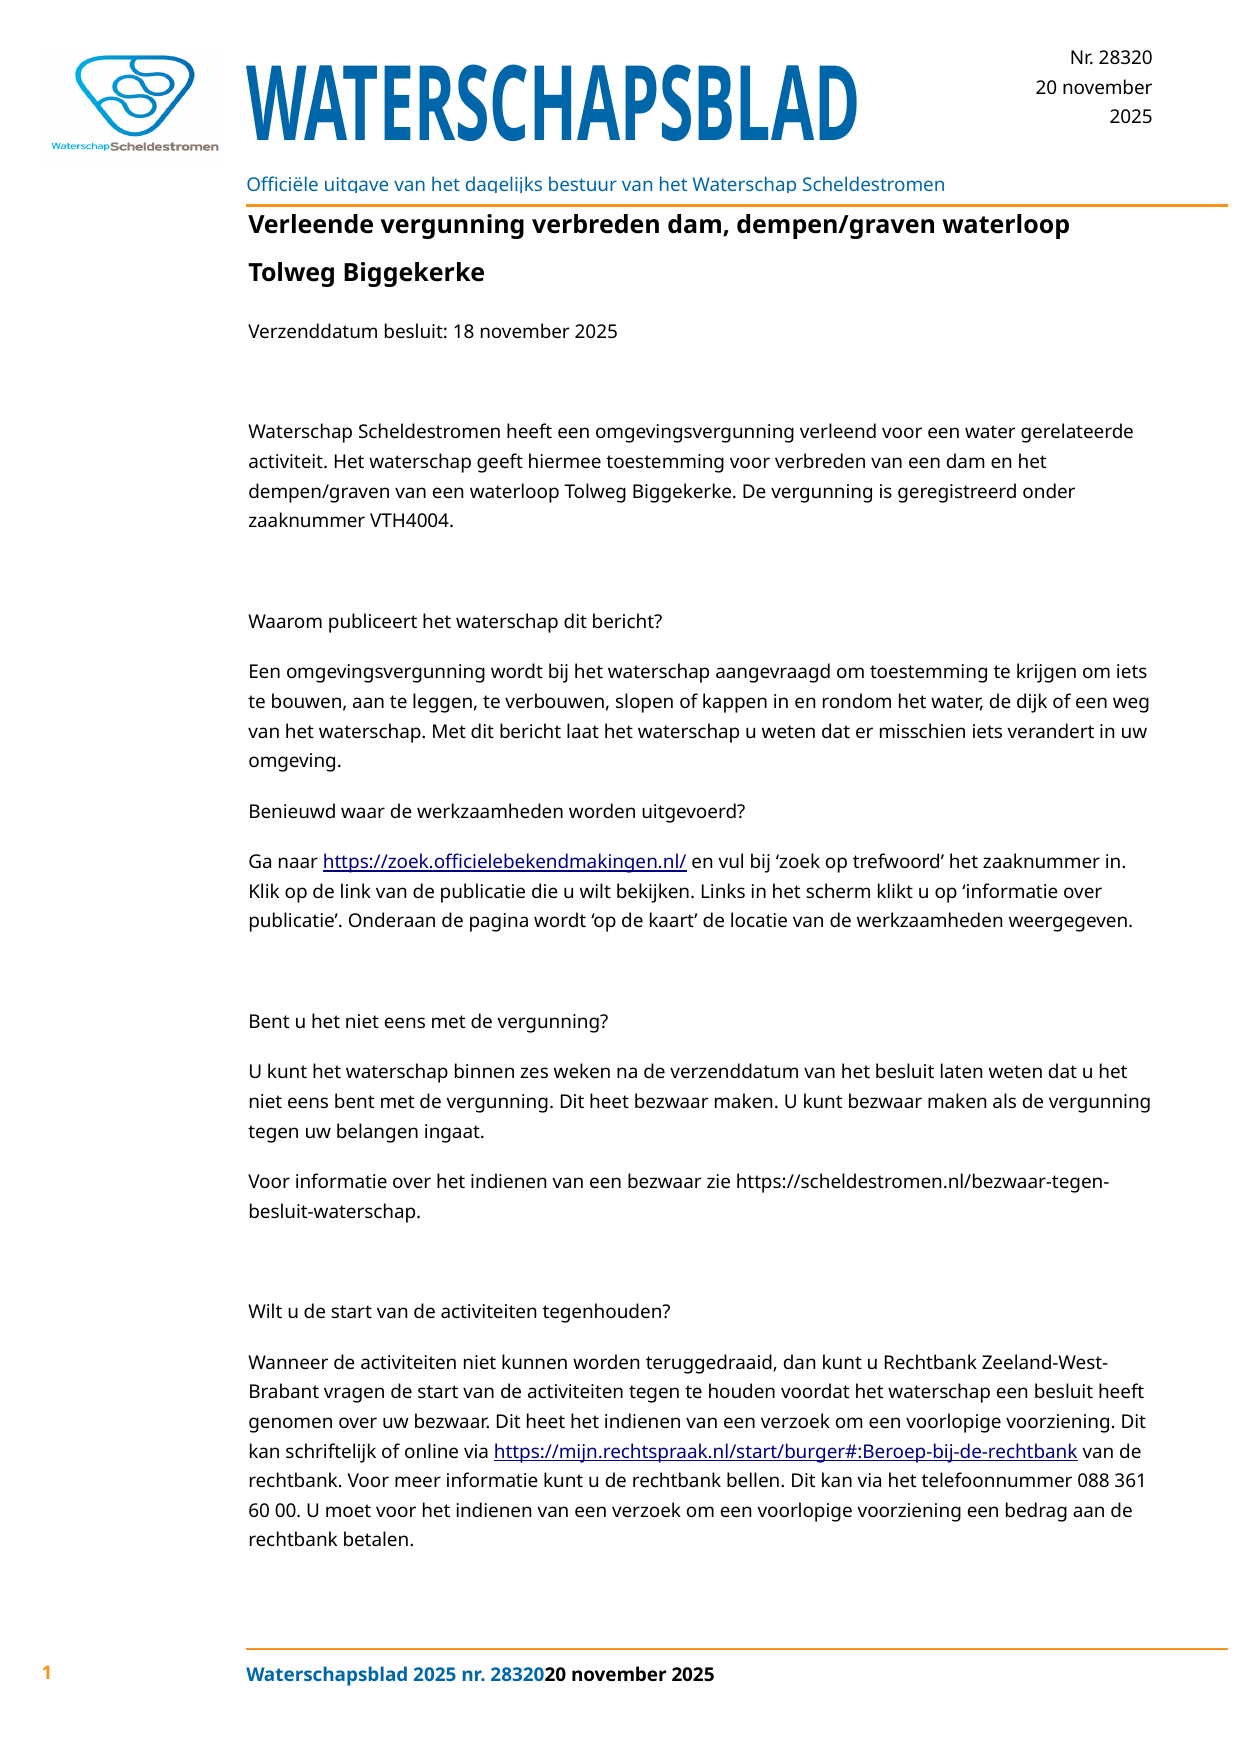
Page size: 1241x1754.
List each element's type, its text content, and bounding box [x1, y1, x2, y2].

text Ga naar https://zoek.officielebekendmakingen.nl/ en vul bij ‘zoek op trefwoord’ het zaaknummer in. Klik op de link van de publicatie die u wilt bekijken. Links in het scherm klikt u op ‘informatie over publicatie’. Onderaan de pagina wordt ‘op de kaart’ de locatie van de werkzaamheden weergegeven. [248, 848, 1152, 933]
text Bent u het niet eens met de vergunning? [248, 1008, 1152, 1034]
text Waterschap Scheldestromen heeft een omgevingsvergunning verleend voor een water gerelateerde activiteit. Het waterschap geeft hiermee toestemming voor verbreden van een dam en het dempen/graven van een waterloop Tolweg Biggekerke. De vergunning is geregistreerd onder zaaknummer VTH4004. [248, 419, 1152, 533]
text Een omgevingsvergunning wordt bij het waterschap aangevraagd om toestemming te krijgen om iets te bouwen, aan te leggen, te verbouwen, slopen of kappen in en rondom het water, de dijk of een weg van het waterschap. Met dit bericht laat het waterschap u weten dat er misschien iets verandert in uw omgeving. [248, 659, 1152, 773]
text Voor informatie over het indienen van een bezwaar zie https://scheldestromen.nl/bezwaar-tegen-besluit-waterschap. [248, 1168, 1152, 1224]
text Verleende vergunning verbreden dam, dempen/graven waterloop Tolweg Biggekerke [248, 207, 1152, 288]
text Wanneer de activiteiten niet kunnen worden teruggedraaid, dan kunt u Rechtbank Zeeland-West-Brabant vragen de start van de activiteiten tegen te houden voordat het waterschap een besluit heeft genomen over uw bezwaar. Dit heet het indienen van een verzoek om een voorlopige voorziening. Dit kan schriftelijk of online via https://mijn.rechtspraak.nl/start/burger#:Beroep-bij-de-rechtbank van de rechtbank. Voor meer informatie kunt u de rechtbank bellen. Dit kan via het telefoonnummer 088 361 60 00. U moet voor het indienen van een verzoek om een voorlopige voorziening een bedrag aan de rechtbank betalen. [248, 1349, 1152, 1552]
text U kunt het waterschap binnen zes weken na de verzenddatum van het besluit laten weten dat u het niet eens bent met de vergunning. Dit heet bezwaar maken. U kunt bezwaar maken als de vergunning tegen uw belangen ingaat. [248, 1059, 1152, 1144]
text Benieuwd waar de werkzaamheden worden uitgevoerd? [248, 798, 1152, 824]
text Waarom publiceert het waterschap dit bericht? [248, 608, 1152, 634]
text Wilt u de start van de activiteiten tegenhouden? [248, 1299, 1152, 1324]
picture [41, 47, 231, 172]
text Verzenddatum besluit: 18 november 2025 [248, 318, 1152, 344]
